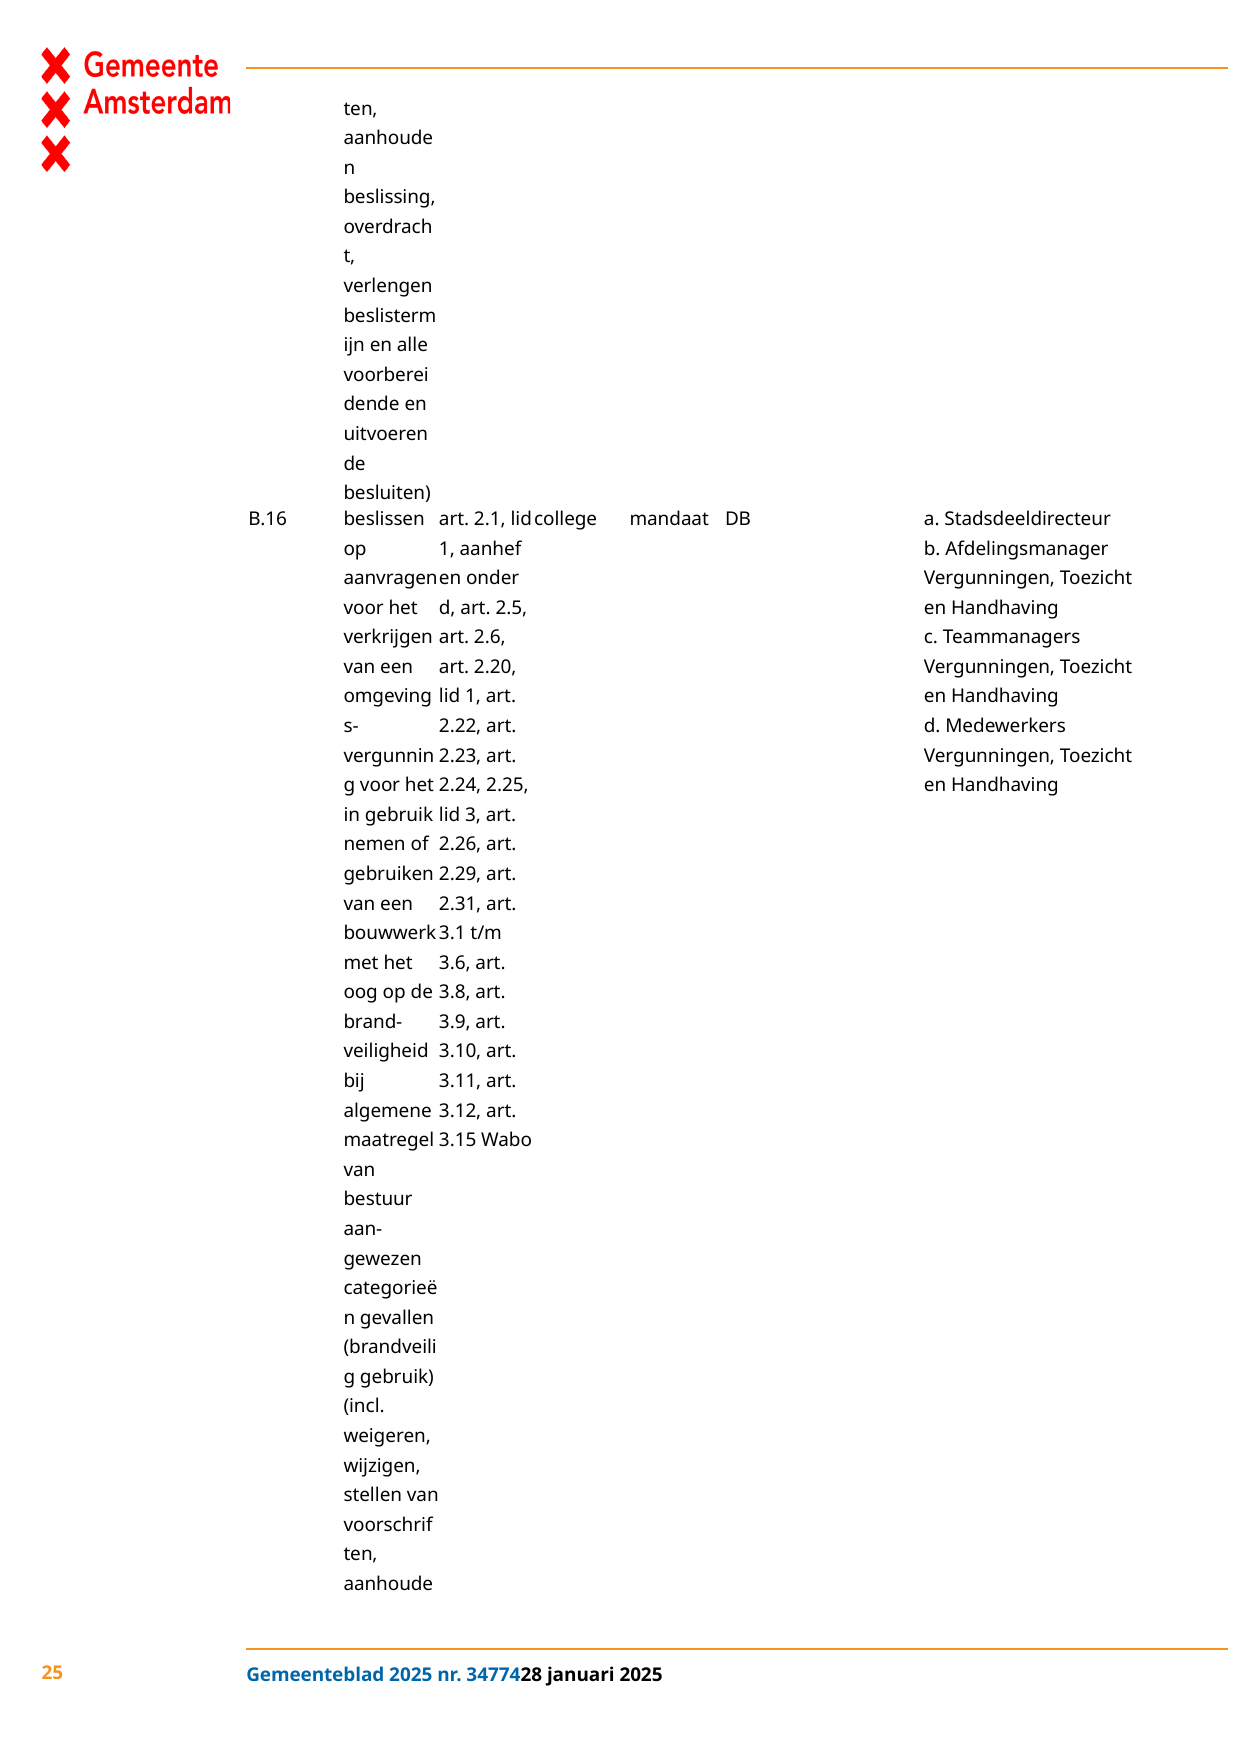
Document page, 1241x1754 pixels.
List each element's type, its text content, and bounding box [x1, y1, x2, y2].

table_cell [725, 95, 820, 505]
table_cell a. Stadsdeeldirecteur b. Afdelingsmanager Vergunningen, Toezicht en Handhaving c. Teammanagers Vergunningen, Toezicht en Handhaving d. Medewerkers Vergunningen, Toezicht en Handhaving [924, 505, 1152, 1596]
table_cell art. 2.1, lid 1, aanhef en onder d, art. 2.5, art. 2.6, art. 2.20, lid 1, art. 2.22, art. 2.23, art. 2.24, 2.25, lid 3, art. 2.26, art. 2.29, art. 2.31, art. 3.1 t/m 3.6, art. 3.8, art. 3.9, art. 3.10, art. 3.11, art. 3.12, art. 3.15 Wabo [439, 505, 534, 1596]
table_cell beslissen op aanvragen voor het verkrijgen van een omgevings-vergunning voor het in gebruik nemen of gebruiken van een bouwwerk met het oog op de brand-veiligheid bij algemene maatregel van bestuur aan-gewezen categorieën gevallen (brandveilig gebruik) (incl. weigeren, wijzigen, stellen van voorschriften, aanhoude [343, 505, 439, 1596]
table_cell [820, 95, 924, 505]
table_cell college [534, 505, 629, 1596]
table_cell [534, 95, 629, 505]
table_cell B.16 [248, 505, 343, 1596]
table_cell [820, 505, 924, 1596]
table_cell [248, 95, 343, 505]
table_cell [439, 95, 534, 505]
table_cell ten, aanhouden beslissing, overdracht, verlengen beslistermijn en alle voorbereidende en uitvoerende besluiten) [343, 95, 439, 505]
table_cell [629, 95, 725, 505]
picture [41, 47, 231, 172]
table_cell mandaat [629, 505, 725, 1596]
table_cell DB [725, 505, 820, 1596]
table_cell [924, 95, 1152, 505]
